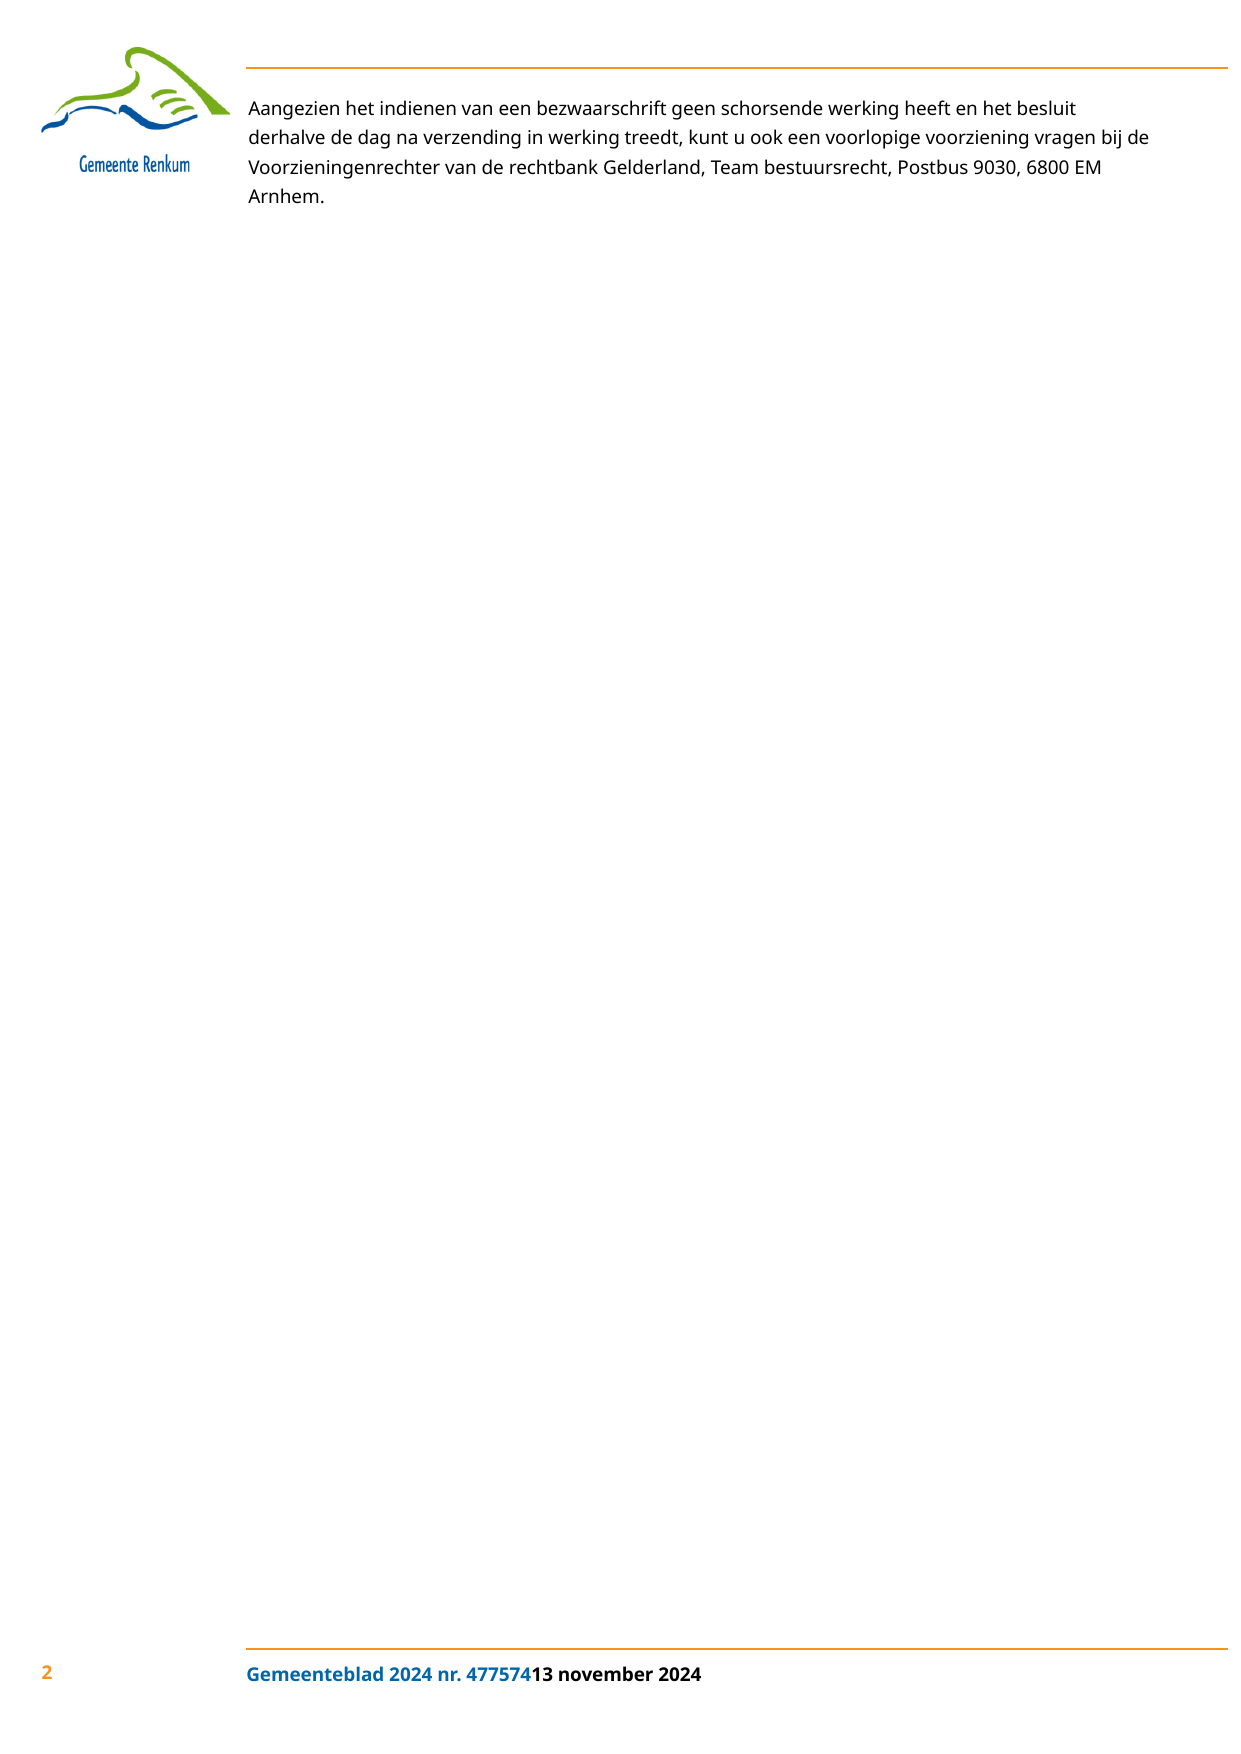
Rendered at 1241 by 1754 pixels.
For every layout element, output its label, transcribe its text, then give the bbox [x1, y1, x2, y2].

text Aangezien het indienen van een bezwaarschrift geen schorsende werking heeft en het besluit derhalve de dag na verzending in werking treedt, kunt u ook een voorlopige voorziening vragen bij de Voorzieningenrechter van de rechtbank Gelderland, Team bestuursrecht, Postbus 9030, 6800 EM Arnhem. [248, 95, 1152, 209]
picture [41, 47, 231, 172]
